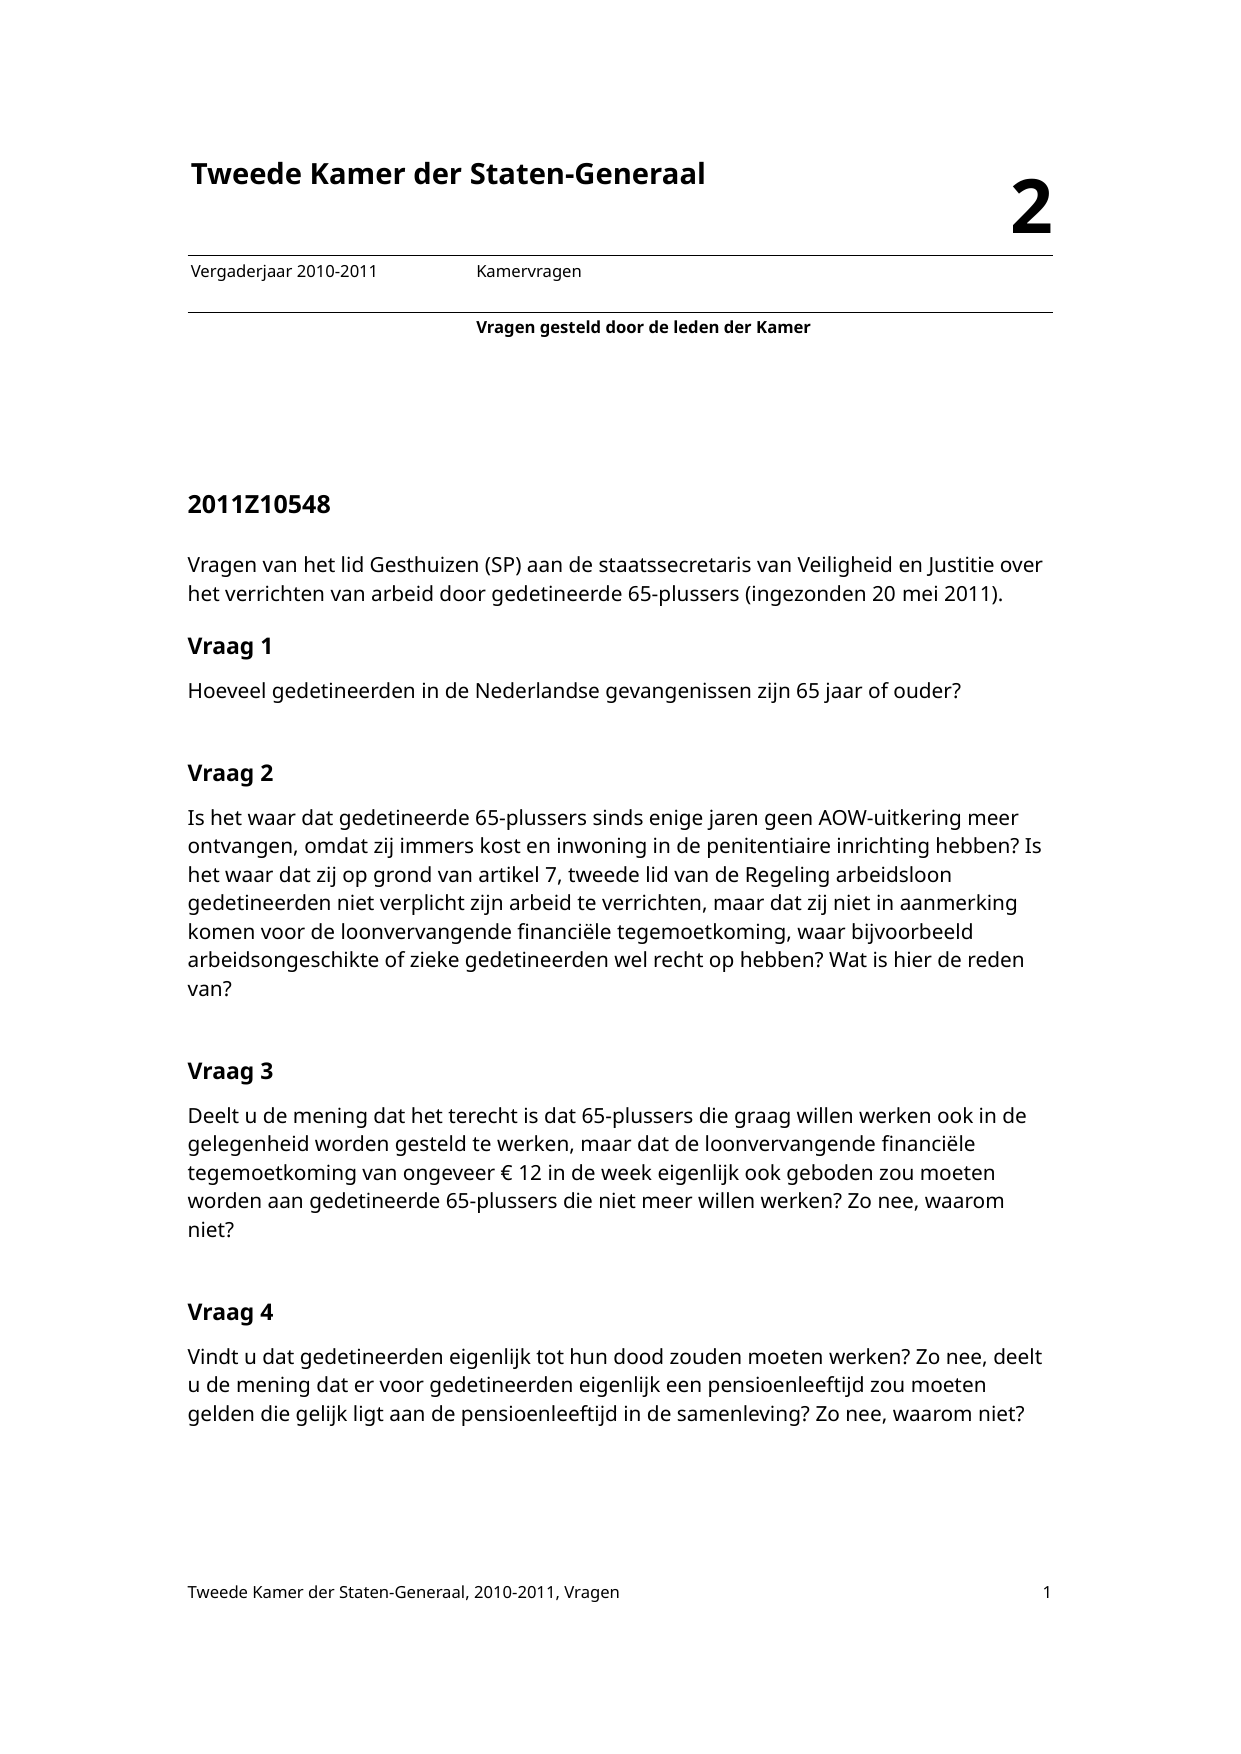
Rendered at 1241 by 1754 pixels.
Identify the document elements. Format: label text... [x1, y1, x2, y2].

table_header Tweede Kamer der Staten-Generaal [188, 150, 879, 255]
subtitle Vraag 3 [187, 1055, 1053, 1086]
text Hoeveel gedetineerden in de Nederlandse gevangenissen zijn 65 jaar of ouder? [187, 676, 1053, 704]
subtitle Vraag 1 [187, 630, 1053, 661]
table_cell Kamervragen [473, 256, 1053, 312]
text Vindt u dat gedetineerden eigenlijk tot hun dood zouden moeten werken? Zo nee, deelt u de mening dat er voor gedetineerden eigenlijk een pensioenleeftijd zou moeten gelden die gelijk ligt aan de pensioenleeftijd in de samenleving? Zo nee, waarom niet? [187, 1342, 1053, 1427]
subtitle Vraag 4 [187, 1296, 1053, 1327]
text Vragen van het lid Gesthuizen (SP) aan de staatssecretaris van Veiligheid en Justitie over het verrichten van arbeid door gedetineerde 65-plussers (ingezonden 20 mei 2011). [187, 550, 1053, 607]
text 2011Z10548 [187, 487, 1053, 521]
table_cell Vergaderjaar 2010-2011 [188, 256, 473, 312]
text Is het waar dat gedetineerde 65-plussers sinds enige jaren geen AOW-uitkering meer ontvangen, omdat zij immers kost en inwoning in de penitentiaire inrichting hebben? Is het waar dat zij op grond van artikel 7, tweede lid van de Regeling arbeidsloon gedetineerden niet verplicht zijn arbeid te verrichten, maar dat zij niet in aanmerking komen voor de loonvervangende financiële tegemoetkoming, waar bijvoorbeeld arbeidsongeschikte of zieke gedetineerden wel recht op hebben? Wat is hier de reden van? [187, 803, 1053, 1002]
table_cell [188, 313, 473, 339]
subtitle Vraag 2 [187, 757, 1053, 788]
table_cell Vragen gesteld door de leden der Kamer [473, 313, 1053, 339]
text Deelt u de mening dat het terecht is dat 65-plussers die graag willen werken ook in de gelegenheid worden gesteld te werken, maar dat de loonvervangende financiële tegemoetkoming van ongeveer € 12 in de week eigenlijk ook geboden zou moeten worden aan gedetineerde 65-plussers die niet meer willen werken? Zo nee, waarom niet? [187, 1101, 1053, 1243]
table_header 2 [880, 150, 1053, 255]
